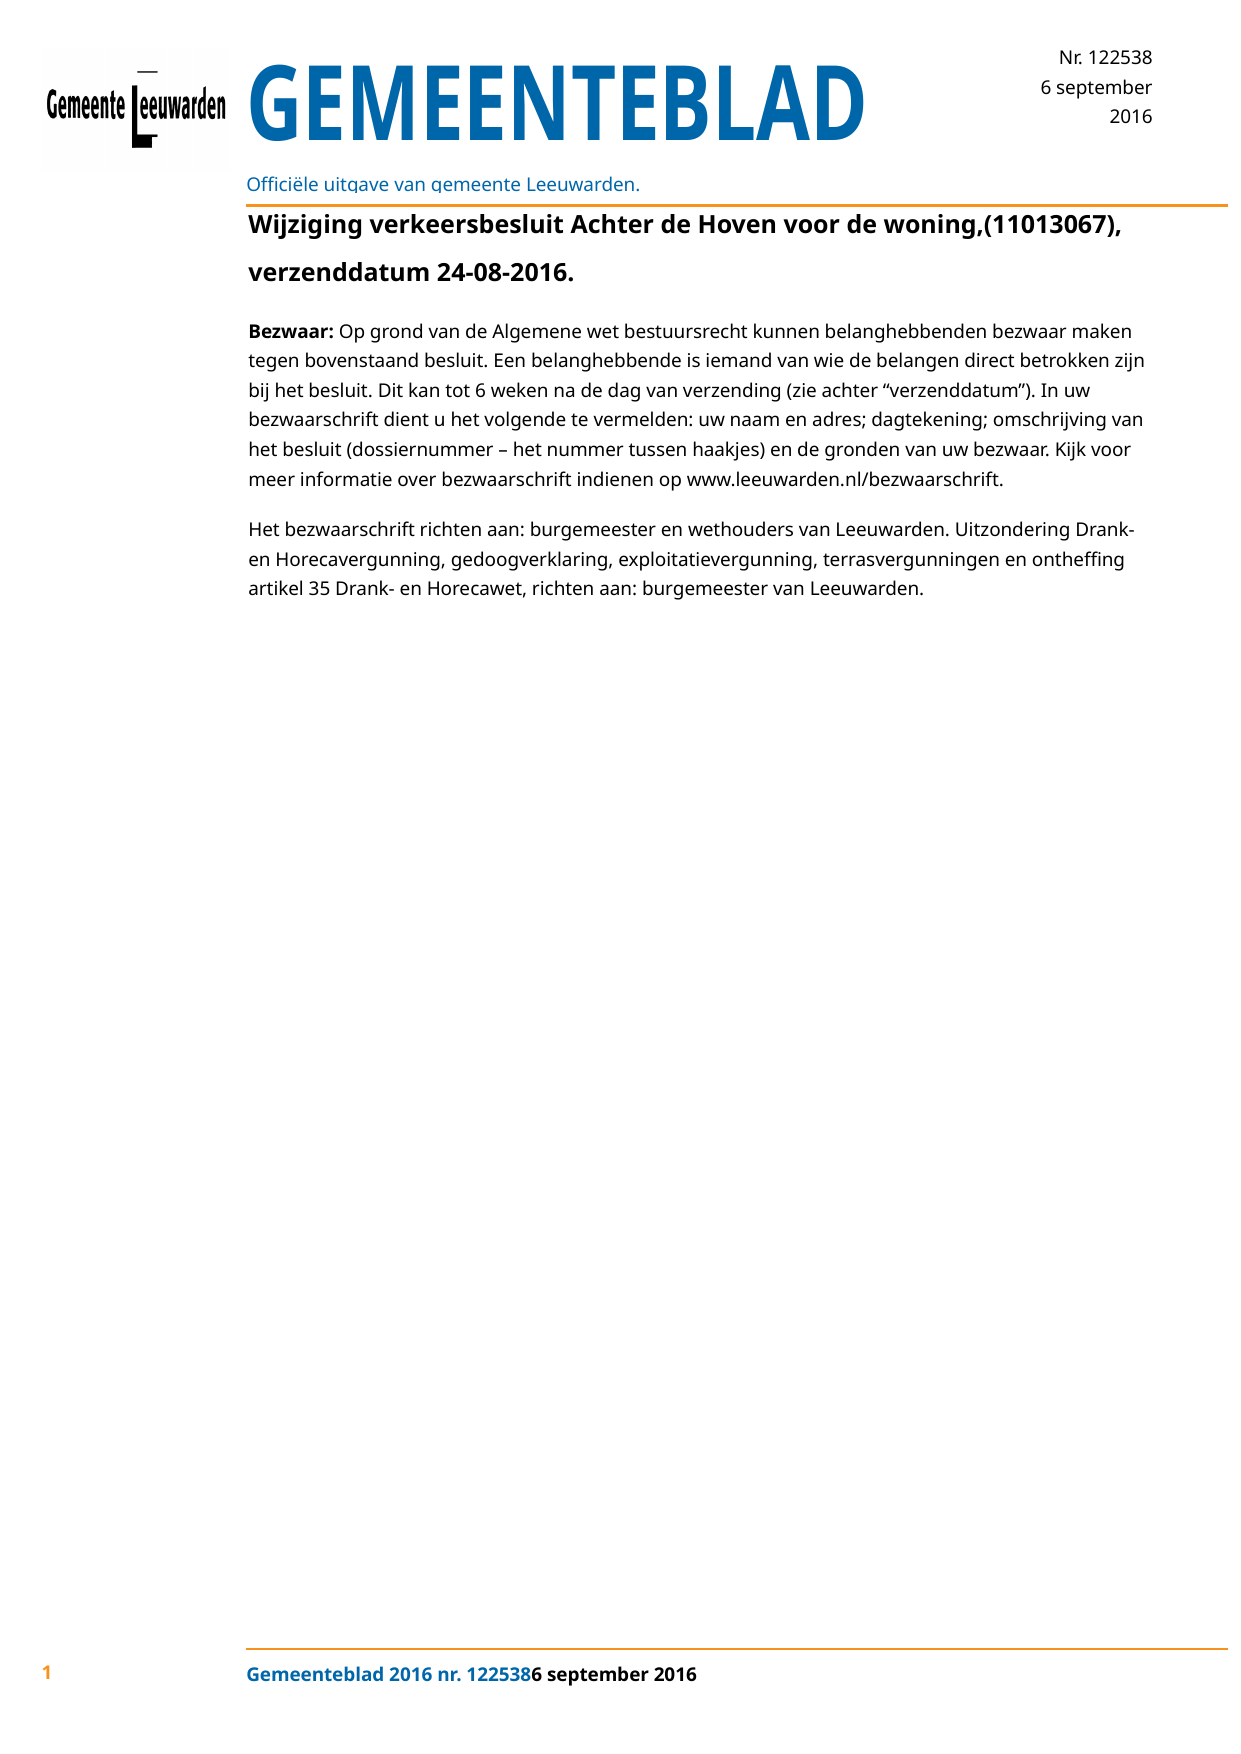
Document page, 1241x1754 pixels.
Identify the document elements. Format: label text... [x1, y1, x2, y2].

picture [41, 47, 231, 172]
text Het bezwaarschrift richten aan: burgemeester en wethouders van Leeuwarden. Uitzondering Drank- en Horecavergunning, gedoogverklaring, exploitatievergunning, terrasvergunningen en ontheffing artikel 35 Drank- en Horecawet, richten aan: burgemeester van Leeuwarden. [248, 516, 1152, 601]
text Bezwaar: Op grond van de Algemene wet bestuursrecht kunnen belanghebbenden bezwaar maken tegen bovenstaand besluit. Een belanghebbende is iemand van wie de belangen direct betrokken zijn bij het besluit. Dit kan tot 6 weken na de dag van verzending (zie achter “verzenddatum”). In uw bezwaarschrift dient u het volgende te vermelden: uw naam en adres; dagtekening; omschrijving van het besluit (dossiernummer – het nummer tussen haakjes) en de gronden van uw bezwaar. Kijk voor meer informatie over bezwaarschrift indienen op www.leeuwarden.nl/bezwaarschrift. [248, 318, 1152, 492]
text Wijziging verkeersbesluit Achter de Hoven voor de woning,(11013067), verzenddatum 24-08-2016. [248, 207, 1152, 288]
